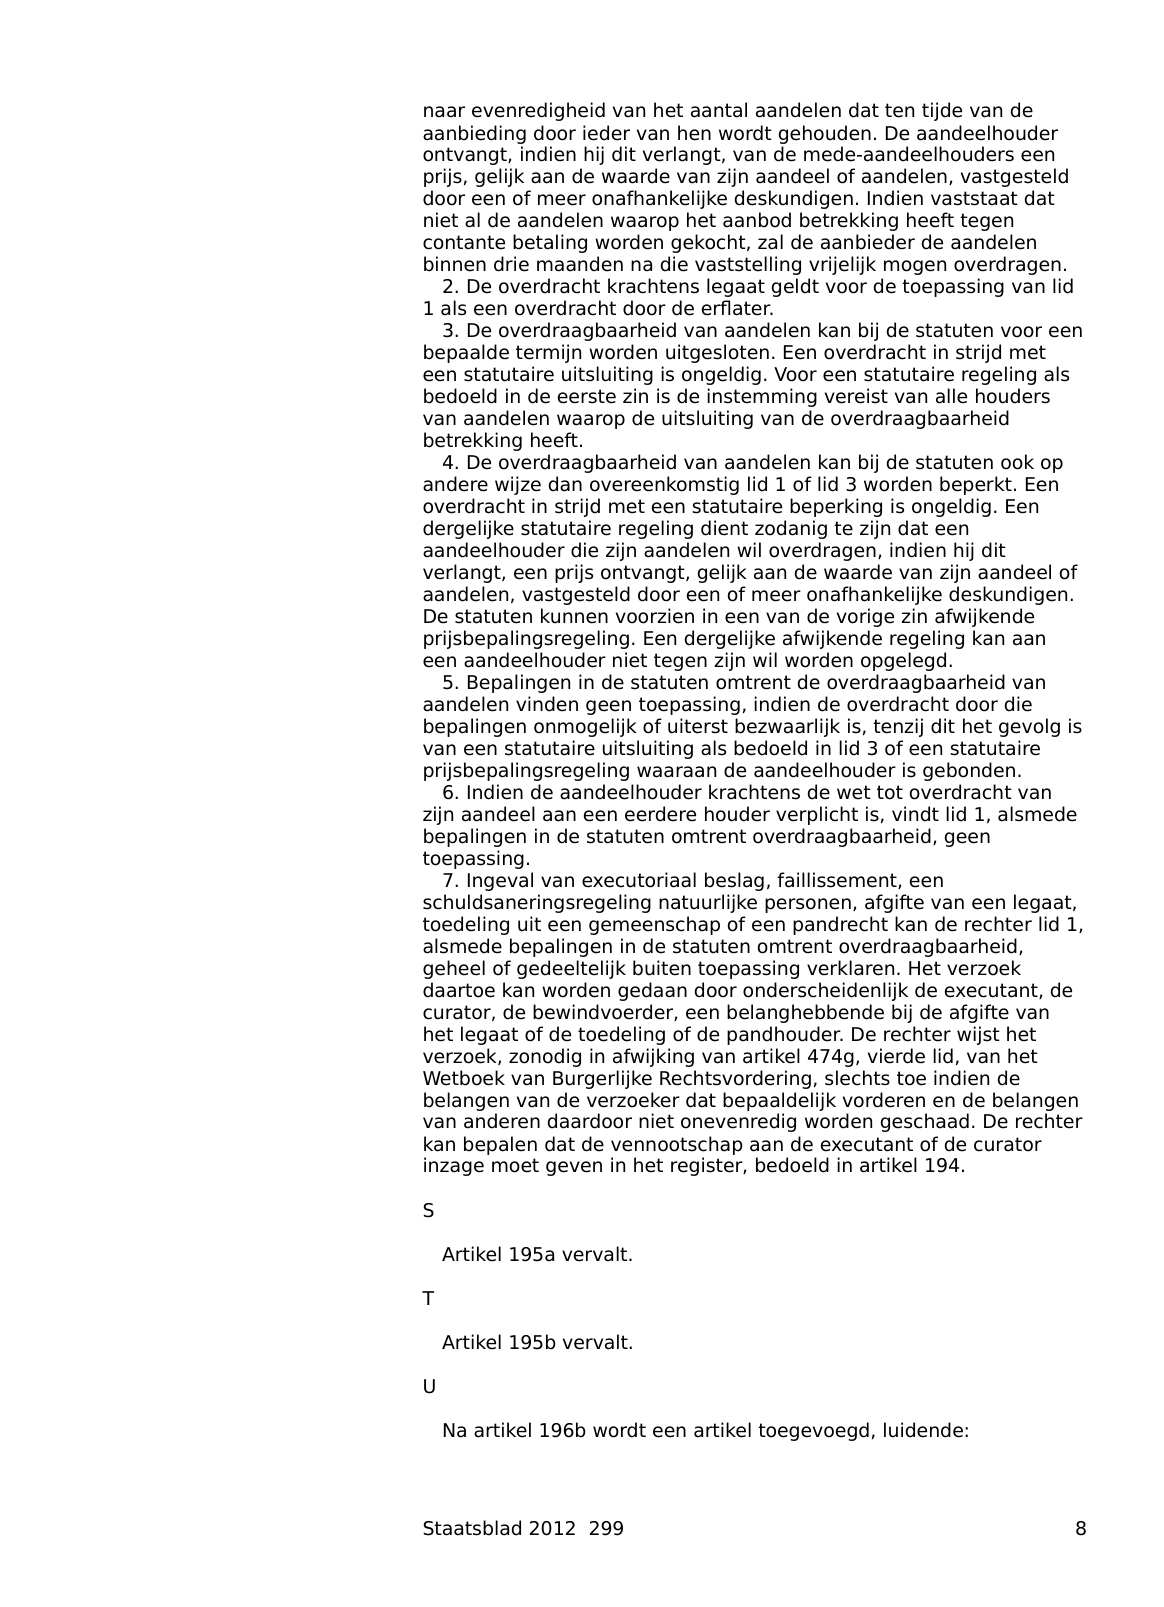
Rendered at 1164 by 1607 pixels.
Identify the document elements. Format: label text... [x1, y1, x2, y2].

text 4. De overdraagbaarheid van aandelen kan bij de statuten ook op andere wijze dan overeenkomstig lid 1 of lid 3 worden beperkt. Een overdracht in strijd met een statutaire beperking is ongeldig. Een dergelijke statutaire regeling dient zodanig te zijn dat een aandeelhouder die zijn aandelen wil overdragen, indien hij dit verlangt, een prijs ontvangt, gelijk aan de waarde van zijn aandeel of aandelen, vastgesteld door een of meer onafhankelijke deskundigen. De statuten kunnen voorzien in een van de vorige zin afwijkende prijsbepalingsregeling. Een dergelijke afwijkende regeling kan aan een aandeelhouder niet tegen zijn wil worden opgelegd. [422, 452, 1087, 672]
text 7. Ingeval van executoriaal beslag, faillissement, een schuldsaneringsregeling natuurlijke personen, afgifte van een legaat, toedeling uit een gemeenschap of een pandrecht kan de rechter lid 1, alsmede bepalingen in de statuten omtrent overdraagbaarheid, geheel of gedeeltelijk buiten toepassing verklaren. Het verzoek daartoe kan worden gedaan door onderscheidenlijk de executant, de curator, de bewindvoerder, een belanghebbende bij de afgifte van het legaat of de toedeling of de pandhouder. De rechter wijst het verzoek, zonodig in afwijking van artikel 474g, vierde lid, van het Wetboek van Burgerlijke Rechtsvordering, slechts toe indien de belangen van de verzoeker dat bepaaldelijk vorderen en de belangen van anderen daardoor niet onevenredig worden geschaad. De rechter kan bepalen dat de vennootschap aan de executant of de curator inzage moet geven in het register, bedoeld in artikel 194. [422, 870, 1087, 1177]
text 2. De overdracht krachtens legaat geldt voor de toepassing van lid 1 als een overdracht door de erflater. [422, 276, 1087, 320]
text 6. Indien de aandeelhouder krachtens de wet tot overdracht van zijn aandeel aan een eerdere houder verplicht is, vindt lid 1, alsmede bepalingen in de statuten omtrent overdraagbaarheid, geen toepassing. [422, 782, 1087, 870]
text Artikel 195a vervalt. [422, 1244, 1087, 1266]
text S [422, 1199, 1087, 1222]
text U [422, 1376, 1087, 1398]
text 5. Bepalingen in de statuten omtrent de overdraagbaarheid van aandelen vinden geen toepassing, indien de overdracht door die bepalingen onmogelijk of uiterst bezwaarlijk is, tenzij dit het gevolg is van een statutaire uitsluiting als bedoeld in lid 3 of een statutaire prijsbepalingsregeling waaraan de aandeelhouder is gebonden. [422, 672, 1087, 782]
text Artikel 195b vervalt. [422, 1332, 1087, 1354]
text T [422, 1288, 1087, 1310]
text Na artikel 196b wordt een artikel toegevoegd, luidende: [422, 1420, 1087, 1442]
text naar evenredigheid van het aantal aandelen dat ten tijde van de aanbieding door ieder van hen wordt gehouden. De aandeelhouder ontvangt, indien hij dit verlangt, van de mede-aandeelhouders een prijs, gelijk aan de waarde van zijn aandeel of aandelen, vastgesteld door een of meer onafhankelijke deskundigen. Indien vaststaat dat niet al de aandelen waarop het aanbod betrekking heeft tegen contante betaling worden gekocht, zal de aanbieder de aandelen binnen drie maanden na die vaststelling vrijelijk mogen overdragen. [422, 100, 1087, 276]
text 3. De overdraagbaarheid van aandelen kan bij de statuten voor een bepaalde termijn worden uitgesloten. Een overdracht in strijd met een statutaire uitsluiting is ongeldig. Voor een statutaire regeling als bedoeld in de eerste zin is de instemming vereist van alle houders van aandelen waarop de uitsluiting van de overdraagbaarheid betrekking heeft. [422, 320, 1087, 452]
